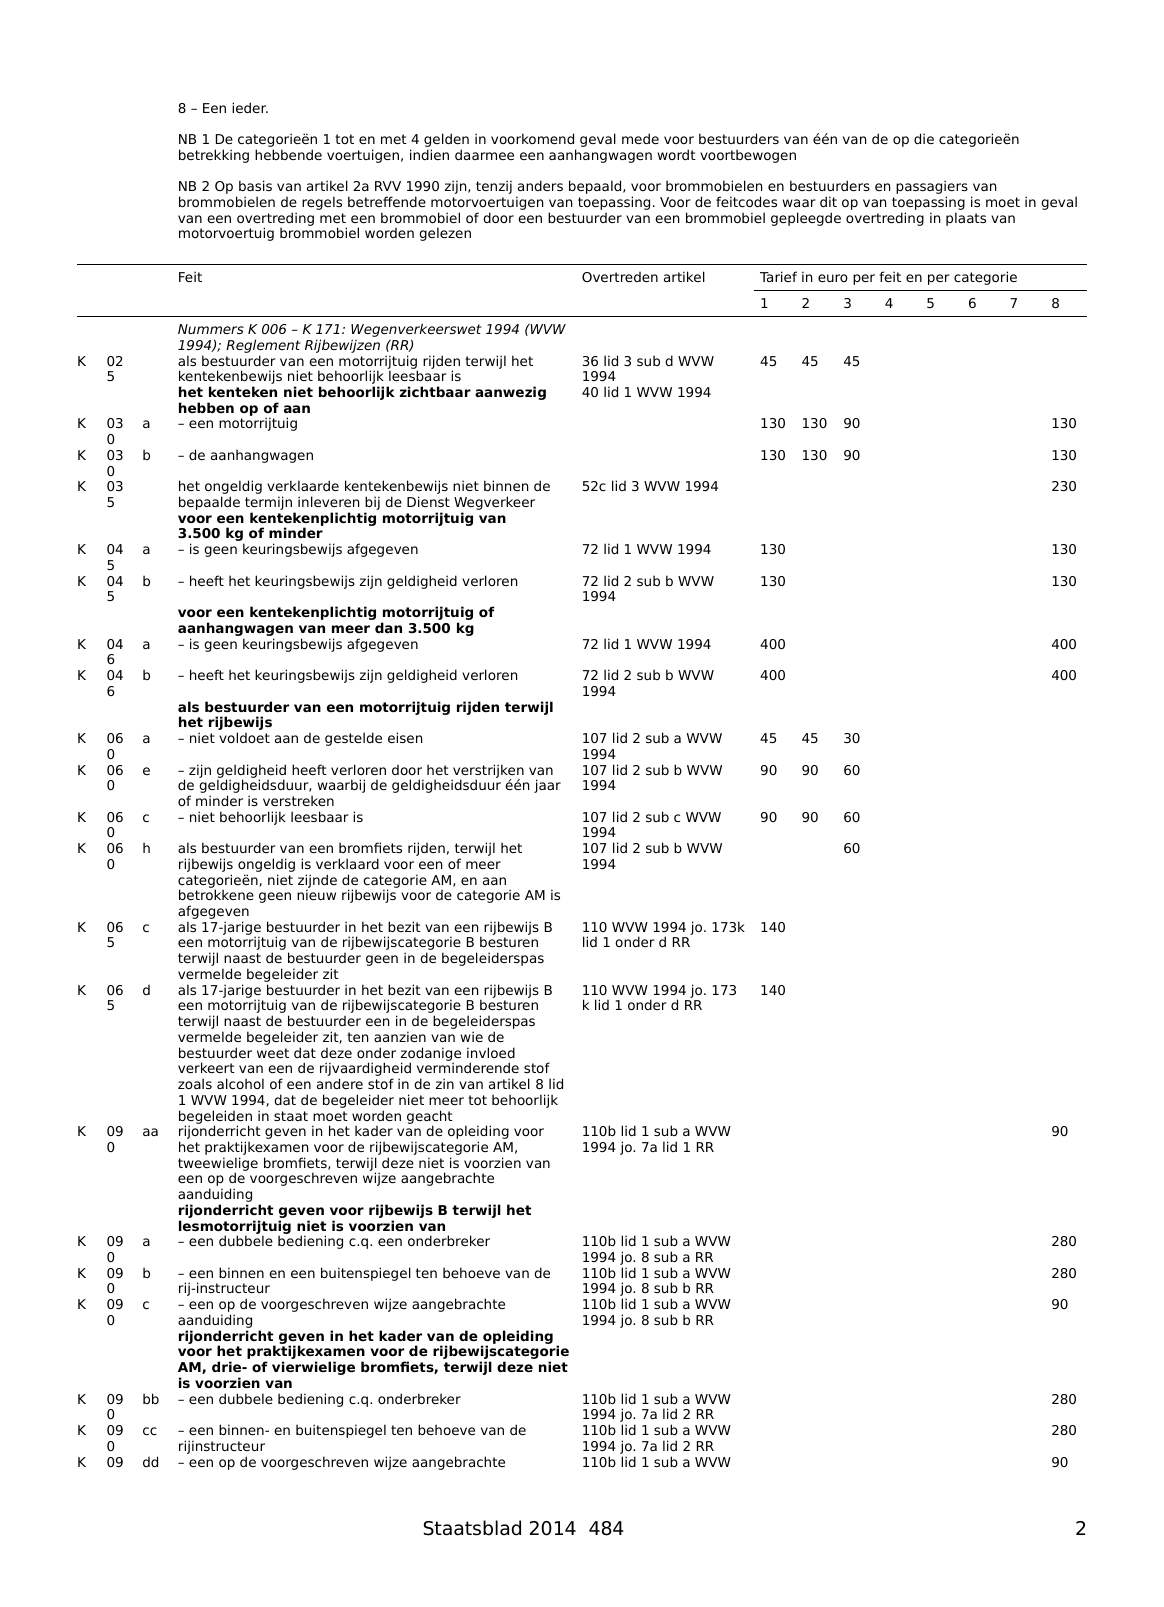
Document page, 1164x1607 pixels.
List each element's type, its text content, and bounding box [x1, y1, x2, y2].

table_cell 130 [1045, 416, 1087, 448]
table_cell – een binnen- en buitenspiegel ten behoeve van de rijinstructeur [172, 1423, 576, 1454]
table_cell 130 [1045, 448, 1087, 479]
table_cell [837, 1297, 879, 1328]
table_cell [837, 1124, 879, 1203]
table_cell [879, 1423, 920, 1454]
table_cell [962, 353, 1003, 385]
table_cell [1004, 416, 1045, 448]
table_cell [796, 668, 837, 699]
table_cell rijonderricht geven in het kader van de opleiding voor het praktijkexamen voor de rijbewijscategorie AM, tweewielige bromfiets, terwijl deze niet is voorzien van een op de voorgeschreven wijze aangebrachte aanduiding [172, 1124, 576, 1203]
table_cell [754, 1266, 796, 1297]
table_cell [1004, 983, 1045, 1124]
table_cell [576, 605, 754, 636]
table_cell [754, 1124, 796, 1203]
table_cell e [136, 762, 172, 809]
table_cell b [136, 448, 172, 479]
table_cell [576, 1203, 754, 1234]
table_cell 130 [754, 416, 796, 448]
table_cell [136, 353, 172, 385]
table_cell [136, 511, 172, 542]
table_cell [136, 317, 172, 353]
table_cell 090 [101, 1423, 136, 1454]
table_cell [77, 132, 101, 163]
table_cell [136, 699, 172, 731]
table_cell [837, 1454, 879, 1470]
table_cell [1004, 511, 1045, 542]
table_cell [879, 1124, 920, 1203]
table_cell [576, 1329, 754, 1391]
table_cell [1004, 1203, 1045, 1234]
table_cell [77, 605, 101, 636]
table_cell [920, 448, 962, 479]
table_cell [796, 1329, 837, 1391]
table_cell [1045, 810, 1087, 841]
table_cell – een binnen en een buitenspiegel ten behoeve van de rij-instructeur [172, 1266, 576, 1297]
table_cell 72 lid 1 WVW 1994 [576, 636, 754, 668]
table_cell voor een kentekenplichtig motorrijtuig of aanhangwagen van meer dan 3.500 kg [172, 605, 576, 636]
table_header Tarief in euro per feit en per categorie [754, 265, 1087, 290]
table_cell als bestuurder van een motorrijtuig rijden terwijl het rijbewijs [172, 699, 576, 731]
table_cell [920, 1391, 962, 1423]
table_cell [920, 605, 962, 636]
table_cell [1004, 731, 1045, 762]
table_cell K [77, 731, 101, 762]
table_cell [77, 699, 101, 731]
table_cell als 17-jarige bestuurder in het bezit van een rijbewijs B een motorrijtuig van de rijbewijscategorie B besturen terwijl naast de bestuurder een in de begeleiderspas vermelde begeleider zit, ten aanzien van wie de bestuurder weet dat deze onder zodanige invloed verkeert van een de rijvaardigheid verminderende stof zoals alcohol of een andere stof in de zin van artikel 8 lid 1 WVW 1994, dat de begeleider niet meer tot behoorlijk begeleiden in staat moet worden geacht [172, 983, 576, 1124]
table_cell [796, 1203, 837, 1234]
table_cell als 17-jarige bestuurder in het bezit van een rijbewijs B een motorrijtuig van de rijbewijscategorie B besturen terwijl naast de bestuurder geen in de begeleiderspas vermelde begeleider zit [172, 920, 576, 982]
table_cell [796, 1391, 837, 1423]
table_cell K [77, 1391, 101, 1423]
table_cell 45 [796, 353, 837, 385]
table_cell K [77, 542, 101, 573]
table_cell 60 [837, 762, 879, 809]
table_cell [77, 116, 101, 132]
table_cell K [77, 1423, 101, 1454]
table_cell 130 [754, 574, 796, 605]
table_cell d [136, 983, 172, 1124]
table_cell [796, 636, 837, 668]
table_cell – een op de voorgeschreven wijze aangebrachte aanduiding [172, 1297, 576, 1328]
table_cell [837, 1329, 879, 1391]
table_cell [754, 479, 796, 511]
table_cell a [136, 731, 172, 762]
table_cell [77, 317, 101, 353]
table_cell b [136, 1266, 172, 1297]
table_cell [754, 1454, 796, 1470]
table_cell [1004, 1454, 1045, 1470]
table_cell [77, 1203, 101, 1234]
table_cell [1004, 1266, 1045, 1297]
table_cell [962, 1423, 1003, 1454]
table_cell het ongeldig verklaarde kentekenbewijs niet binnen de bepaalde termijn inleveren bij de Dienst Wegverkeer [172, 479, 576, 511]
table_cell [879, 448, 920, 479]
table_cell rijonderricht geven voor rijbewijs B terwijl het lesmotorrijtuig niet is voorzien van [172, 1203, 576, 1234]
table_cell [796, 1124, 837, 1203]
table_cell [1045, 605, 1087, 636]
table_cell [796, 841, 837, 919]
table_cell [1004, 1391, 1045, 1423]
table_cell [1004, 317, 1045, 353]
table_cell [837, 1203, 879, 1234]
table_cell [1045, 983, 1087, 1124]
table_cell 130 [754, 448, 796, 479]
table_cell [962, 810, 1003, 841]
table_cell [796, 317, 837, 353]
table_cell [1004, 1423, 1045, 1454]
table_cell [920, 511, 962, 542]
table_cell [920, 385, 962, 416]
table_cell – een op de voorgeschreven wijze aangebrachte [172, 1454, 576, 1470]
table_cell [101, 132, 136, 163]
table_header Overtreden artikel [576, 265, 754, 316]
table_cell [962, 1391, 1003, 1423]
table_cell [920, 479, 962, 511]
table_cell [796, 983, 837, 1124]
table_cell [77, 163, 101, 179]
table_cell [136, 290, 172, 316]
table_cell [920, 1234, 962, 1266]
table_cell rijonderricht geven in het kader van de opleiding voor het praktijkexamen voor de rijbewijscategorie AM, drie- of vierwielige bromfiets, terwijl deze niet is voorzien van [172, 1329, 576, 1391]
table_cell [796, 1297, 837, 1328]
table_cell [879, 668, 920, 699]
table_cell voor een kentekenplichtig motorrijtuig van 3.500 kg of minder [172, 511, 576, 542]
table_cell [576, 317, 754, 353]
table_cell 110b lid 1 sub a WVW 1994 jo. 8 sub b RR [576, 1266, 754, 1297]
table_cell 130 [1045, 542, 1087, 573]
table_cell [1004, 385, 1045, 416]
table_cell 110b lid 1 sub a WVW 1994 jo. 8 sub b RR [576, 1297, 754, 1328]
table_cell [879, 841, 920, 919]
table_cell [754, 1391, 796, 1423]
table_cell [1004, 699, 1045, 731]
table_cell [136, 1203, 172, 1234]
table_cell [920, 416, 962, 448]
table_cell [101, 290, 136, 316]
table_cell [796, 1234, 837, 1266]
table_cell Nummers K 006 – K 171: Wegenverkeerswet 1994 (WVW 1994); Reglement Rijbewijzen (RR) [172, 317, 576, 353]
table_cell 90 [1045, 1454, 1087, 1470]
table_cell 060 [101, 841, 136, 919]
table_cell [1045, 920, 1087, 982]
table_cell NB 2 Op basis van artikel 2a RVV 1990 zijn, tenzij anders bepaald, voor brommobielen en bestuurders en passagiers van brommobielen de regels betreffende motorvoertuigen van toepassing. Voor de feitcodes waar dit op van toepassing is moet in geval van een overtreding met een brommobiel of door een bestuurder van een brommobiel gepleegde overtreding in plaats van motorvoertuig brommobiel worden gelezen [172, 179, 1087, 242]
table_cell [1004, 668, 1045, 699]
table_cell K [77, 574, 101, 605]
table_cell [1004, 841, 1045, 919]
table_cell [796, 699, 837, 731]
table_cell [920, 1423, 962, 1454]
table_cell [879, 1454, 920, 1470]
table_cell 280 [1045, 1391, 1087, 1423]
table_cell 046 [101, 668, 136, 699]
table_cell 280 [1045, 1234, 1087, 1266]
table_cell 110b lid 1 sub a WVW 1994 jo. 7a lid 2 RR [576, 1423, 754, 1454]
table_cell 060 [101, 762, 136, 809]
table_cell [962, 1297, 1003, 1328]
table_cell [77, 290, 101, 316]
table_cell [754, 699, 796, 731]
table_cell 72 lid 2 sub b WVW 1994 [576, 574, 754, 605]
table_cell [962, 317, 1003, 353]
table_cell [920, 668, 962, 699]
table_cell 8 – Een ieder. [172, 100, 1087, 116]
table_cell als bestuurder van een motorrijtuig rijden terwijl het kentekenbewijs niet behoorlijk leesbaar is [172, 353, 576, 385]
table_cell cc [136, 1423, 172, 1454]
table_cell [1045, 385, 1087, 416]
table_cell als bestuurder van een bromfiets rijden, terwijl het rijbewijs ongeldig is verklaard voor een of meer categorieën, niet zijnde de categorie AM, en aan betrokkene geen nieuw rijbewijs voor de categorie AM is afgegeven [172, 841, 576, 919]
table_cell [837, 385, 879, 416]
table_cell [879, 1234, 920, 1266]
table_cell K [77, 479, 101, 511]
table_cell [77, 385, 101, 416]
table_cell 045 [101, 542, 136, 573]
table_cell [576, 448, 754, 479]
table_cell [101, 699, 136, 731]
table_cell [837, 1423, 879, 1454]
table_cell [1045, 1203, 1087, 1234]
table_cell 5 [920, 291, 962, 316]
table_cell [962, 636, 1003, 668]
table_cell 90 [837, 416, 879, 448]
table_cell [796, 1454, 837, 1470]
table_cell [920, 1203, 962, 1234]
table_cell [920, 731, 962, 762]
table_cell – zijn geldigheid heeft verloren door het verstrijken van de geldigheidsduur, waarbij de geldigheidsduur één jaar of minder is verstreken [172, 762, 576, 809]
table_cell 065 [101, 920, 136, 982]
table_cell 110 WVW 1994 jo. 173 k lid 1 onder d RR [576, 983, 754, 1124]
table_cell K [77, 1297, 101, 1328]
table_cell 090 [101, 1391, 136, 1423]
table_cell K [77, 448, 101, 479]
table_cell [101, 385, 136, 416]
table_cell [837, 1266, 879, 1297]
table_cell 130 [1045, 574, 1087, 605]
table_cell [879, 983, 920, 1124]
table_cell b [136, 668, 172, 699]
table_cell K [77, 920, 101, 982]
table_cell 60 [837, 841, 879, 919]
table_cell – is geen keuringsbewijs afgegeven [172, 542, 576, 573]
table_cell [837, 1391, 879, 1423]
table_cell K [77, 1234, 101, 1266]
table_cell [962, 1266, 1003, 1297]
table_cell 90 [1045, 1297, 1087, 1328]
table_cell K [77, 1454, 101, 1470]
table_cell [1004, 636, 1045, 668]
table_cell [920, 762, 962, 809]
table_cell [1004, 762, 1045, 809]
table_cell [920, 920, 962, 982]
table_cell 030 [101, 416, 136, 448]
table_cell [962, 983, 1003, 1124]
table_cell [962, 542, 1003, 573]
table_header [77, 265, 101, 290]
table_cell 8 [1045, 291, 1087, 316]
table_cell [1004, 1297, 1045, 1328]
table_cell [796, 605, 837, 636]
table_cell [101, 163, 136, 179]
table_cell 090 [101, 1266, 136, 1297]
table_header [136, 265, 172, 290]
table_cell [962, 841, 1003, 919]
table_cell 025 [101, 353, 136, 385]
table_cell [837, 699, 879, 731]
table_cell [1045, 353, 1087, 385]
table_cell 110b lid 1 sub a WVW 1994 jo. 8 sub a RR [576, 1234, 754, 1266]
table_cell [172, 163, 1087, 179]
table_cell [879, 731, 920, 762]
table_cell – niet voldoet aan de gestelde eisen [172, 731, 576, 762]
table_cell [754, 605, 796, 636]
table_cell [1004, 479, 1045, 511]
table_cell 110b lid 1 sub a WVW 1994 jo. 7a lid 1 RR [576, 1124, 754, 1203]
table_cell [879, 1329, 920, 1391]
table_cell K [77, 353, 101, 385]
table_cell [879, 353, 920, 385]
table_cell [77, 511, 101, 542]
table_cell [796, 574, 837, 605]
table_cell 107 lid 2 sub a WVW 1994 [576, 731, 754, 762]
table_cell [962, 762, 1003, 809]
table_cell [879, 385, 920, 416]
table_cell K [77, 983, 101, 1124]
table_cell [136, 132, 172, 163]
table_cell [962, 1234, 1003, 1266]
table_cell [101, 116, 136, 132]
table_cell [1004, 353, 1045, 385]
table_cell [77, 1329, 101, 1391]
table_cell [796, 385, 837, 416]
table_cell 45 [754, 731, 796, 762]
table_cell [962, 699, 1003, 731]
table_cell [1045, 699, 1087, 731]
table_cell dd [136, 1454, 172, 1470]
table_cell [136, 179, 172, 242]
table_cell [576, 416, 754, 448]
table_cell – een dubbele bediening c.q. een onderbreker [172, 1234, 576, 1266]
table_cell [136, 163, 172, 179]
table_cell b [136, 574, 172, 605]
table_cell [837, 605, 879, 636]
table_cell [101, 317, 136, 353]
table_cell [1004, 920, 1045, 982]
table_cell [920, 1454, 962, 1470]
table_cell [879, 699, 920, 731]
table_cell [962, 1203, 1003, 1234]
table_cell 90 [1045, 1124, 1087, 1203]
table_cell [172, 290, 576, 316]
table_cell [920, 810, 962, 841]
table_cell 060 [101, 731, 136, 762]
table_cell [920, 1329, 962, 1391]
table_cell [837, 574, 879, 605]
table_cell [879, 920, 920, 982]
table_cell [962, 416, 1003, 448]
table_cell [1045, 1329, 1087, 1391]
table_cell [879, 416, 920, 448]
table_cell [1004, 448, 1045, 479]
table_cell 060 [101, 810, 136, 841]
table_cell [796, 1423, 837, 1454]
table_cell [754, 1234, 796, 1266]
table_cell [796, 542, 837, 573]
table_cell 230 [1045, 479, 1087, 511]
table_cell [920, 542, 962, 573]
table_cell 130 [796, 448, 837, 479]
table_cell [1045, 762, 1087, 809]
table_cell [962, 668, 1003, 699]
table_cell [101, 179, 136, 242]
table_cell K [77, 762, 101, 809]
table_cell [576, 511, 754, 542]
table_cell 09 [101, 1454, 136, 1470]
table_cell – een motorrijtuig [172, 416, 576, 448]
table_cell 130 [796, 416, 837, 448]
table_cell [1004, 1124, 1045, 1203]
table_cell a [136, 542, 172, 573]
table_cell 36 lid 3 sub d WVW 1994 [576, 353, 754, 385]
table_cell [1045, 731, 1087, 762]
table_cell 090 [101, 1297, 136, 1328]
table_cell [754, 511, 796, 542]
table_cell [796, 920, 837, 982]
table_cell 030 [101, 448, 136, 479]
table_cell [576, 699, 754, 731]
table_cell [1004, 1329, 1045, 1391]
table_cell [879, 810, 920, 841]
table_cell [962, 1329, 1003, 1391]
table_cell [879, 605, 920, 636]
table_cell [754, 841, 796, 919]
table_cell c [136, 1297, 172, 1328]
table_cell [1004, 542, 1045, 573]
table_cell [1045, 317, 1087, 353]
table_cell [754, 1203, 796, 1234]
table_cell [837, 479, 879, 511]
table_cell 4 [879, 291, 920, 316]
table_cell 90 [796, 762, 837, 809]
table_cell 065 [101, 983, 136, 1124]
table_cell [837, 920, 879, 982]
table_cell [837, 317, 879, 353]
table_cell [837, 1234, 879, 1266]
table_cell [101, 1203, 136, 1234]
table_cell h [136, 841, 172, 919]
table_cell [1004, 605, 1045, 636]
table_cell K [77, 810, 101, 841]
table_cell [879, 542, 920, 573]
table_cell [920, 699, 962, 731]
table_cell [920, 1266, 962, 1297]
table_cell 6 [962, 291, 1003, 316]
table_cell 7 [1004, 291, 1045, 316]
table_cell [837, 636, 879, 668]
table_cell [101, 511, 136, 542]
table_cell [962, 1124, 1003, 1203]
table_cell [754, 385, 796, 416]
table_cell [962, 511, 1003, 542]
table_cell 400 [754, 636, 796, 668]
table_cell [136, 116, 172, 132]
table_cell 110b lid 1 sub a WVW 1994 jo. 7a lid 2 RR [576, 1391, 754, 1423]
table_cell [920, 1124, 962, 1203]
table_cell [962, 920, 1003, 982]
table_cell [754, 1423, 796, 1454]
table_cell 90 [754, 762, 796, 809]
table_cell 72 lid 1 WVW 1994 [576, 542, 754, 573]
table_cell 090 [101, 1234, 136, 1266]
table_cell [796, 479, 837, 511]
table_cell [962, 385, 1003, 416]
table_cell 2 [796, 291, 837, 316]
table_cell [879, 479, 920, 511]
table_cell [920, 574, 962, 605]
table_cell [879, 1297, 920, 1328]
table_cell [962, 574, 1003, 605]
table_cell K [77, 416, 101, 448]
table_cell [920, 636, 962, 668]
table_cell [1045, 511, 1087, 542]
table_cell [879, 1203, 920, 1234]
table_cell [754, 317, 796, 353]
table_cell [920, 983, 962, 1124]
table_cell 045 [101, 574, 136, 605]
table_cell [962, 731, 1003, 762]
table_cell [1004, 1234, 1045, 1266]
table_cell 107 lid 2 sub b WVW 1994 [576, 841, 754, 919]
table_cell c [136, 810, 172, 841]
table_cell a [136, 1234, 172, 1266]
table_cell 035 [101, 479, 136, 511]
table_cell [101, 605, 136, 636]
table_cell [796, 511, 837, 542]
table_cell [136, 605, 172, 636]
table_cell [837, 542, 879, 573]
table_cell 3 [837, 291, 879, 316]
table_cell [77, 100, 101, 116]
table_cell 130 [754, 542, 796, 573]
table_cell K [77, 636, 101, 668]
table_cell aa [136, 1124, 172, 1203]
table_cell 1 [754, 291, 796, 316]
table_cell [879, 511, 920, 542]
table_cell 40 lid 1 WVW 1994 [576, 385, 754, 416]
table_cell [879, 636, 920, 668]
table_header [101, 265, 136, 290]
table_cell 60 [837, 810, 879, 841]
table_cell [77, 179, 101, 242]
table_cell 280 [1045, 1266, 1087, 1297]
table_cell [754, 1329, 796, 1391]
table_header Feit [172, 265, 576, 290]
table_cell [1045, 841, 1087, 919]
table_cell [136, 1329, 172, 1391]
table_cell [879, 1391, 920, 1423]
table_cell K [77, 841, 101, 919]
table_cell [136, 100, 172, 116]
table_cell [879, 317, 920, 353]
table_cell 107 lid 2 sub c WVW 1994 [576, 810, 754, 841]
table_cell 110 WVW 1994 jo. 173k lid 1 onder d RR [576, 920, 754, 982]
table_cell [962, 479, 1003, 511]
table_cell NB 1 De categorieën 1 tot en met 4 gelden in voorkomend geval mede voor bestuurders van één van de op die categorieën betrekking hebbende voertuigen, indien daarmee een aanhangwagen wordt voortbewogen [172, 132, 1087, 163]
table_cell K [77, 1124, 101, 1203]
table_cell 110b lid 1 sub a WVW [576, 1454, 754, 1470]
table_cell [962, 448, 1003, 479]
table_cell [1004, 574, 1045, 605]
table_cell [837, 668, 879, 699]
table_cell 046 [101, 636, 136, 668]
table_cell 52c lid 3 WVW 1994 [576, 479, 754, 511]
table_cell 90 [754, 810, 796, 841]
table_cell c [136, 920, 172, 982]
table_cell 280 [1045, 1423, 1087, 1454]
table_cell – de aanhangwagen [172, 448, 576, 479]
table_cell – heeft het keuringsbewijs zijn geldigheid verloren [172, 574, 576, 605]
table_cell 45 [754, 353, 796, 385]
table_cell [136, 385, 172, 416]
table_cell [962, 1454, 1003, 1470]
table_cell [920, 841, 962, 919]
table_cell 72 lid 2 sub b WVW 1994 [576, 668, 754, 699]
table_cell [101, 100, 136, 116]
table_cell [920, 317, 962, 353]
table_cell het kenteken niet behoorlijk zichtbaar aanwezig hebben op of aan [172, 385, 576, 416]
table_cell 090 [101, 1124, 136, 1203]
table_cell [796, 1266, 837, 1297]
table_cell [920, 1297, 962, 1328]
table_cell 45 [837, 353, 879, 385]
table_cell [837, 511, 879, 542]
table_cell bb [136, 1391, 172, 1423]
table_cell 90 [796, 810, 837, 841]
table_cell [172, 116, 1087, 132]
table_cell – heeft het keuringsbewijs zijn geldigheid verloren [172, 668, 576, 699]
table_cell [1004, 810, 1045, 841]
table_cell K [77, 668, 101, 699]
table_cell a [136, 416, 172, 448]
table_cell [837, 983, 879, 1124]
table_cell 140 [754, 920, 796, 982]
table_cell 400 [1045, 636, 1087, 668]
table_cell – is geen keuringsbewijs afgegeven [172, 636, 576, 668]
table_cell 400 [1045, 668, 1087, 699]
table_cell [962, 605, 1003, 636]
table_cell [879, 1266, 920, 1297]
table_cell K [77, 1266, 101, 1297]
table_cell [920, 353, 962, 385]
table_cell – niet behoorlijk leesbaar is [172, 810, 576, 841]
table_cell 400 [754, 668, 796, 699]
table_cell 90 [837, 448, 879, 479]
table_cell 107 lid 2 sub b WVW 1994 [576, 762, 754, 809]
table_cell – een dubbele bediening c.q. onderbreker [172, 1391, 576, 1423]
table_cell a [136, 636, 172, 668]
table_cell 140 [754, 983, 796, 1124]
table_cell [101, 1329, 136, 1391]
table_cell [136, 479, 172, 511]
table_cell [879, 574, 920, 605]
table_cell [754, 1297, 796, 1328]
table_cell 30 [837, 731, 879, 762]
table_cell 45 [796, 731, 837, 762]
table_cell [879, 762, 920, 809]
